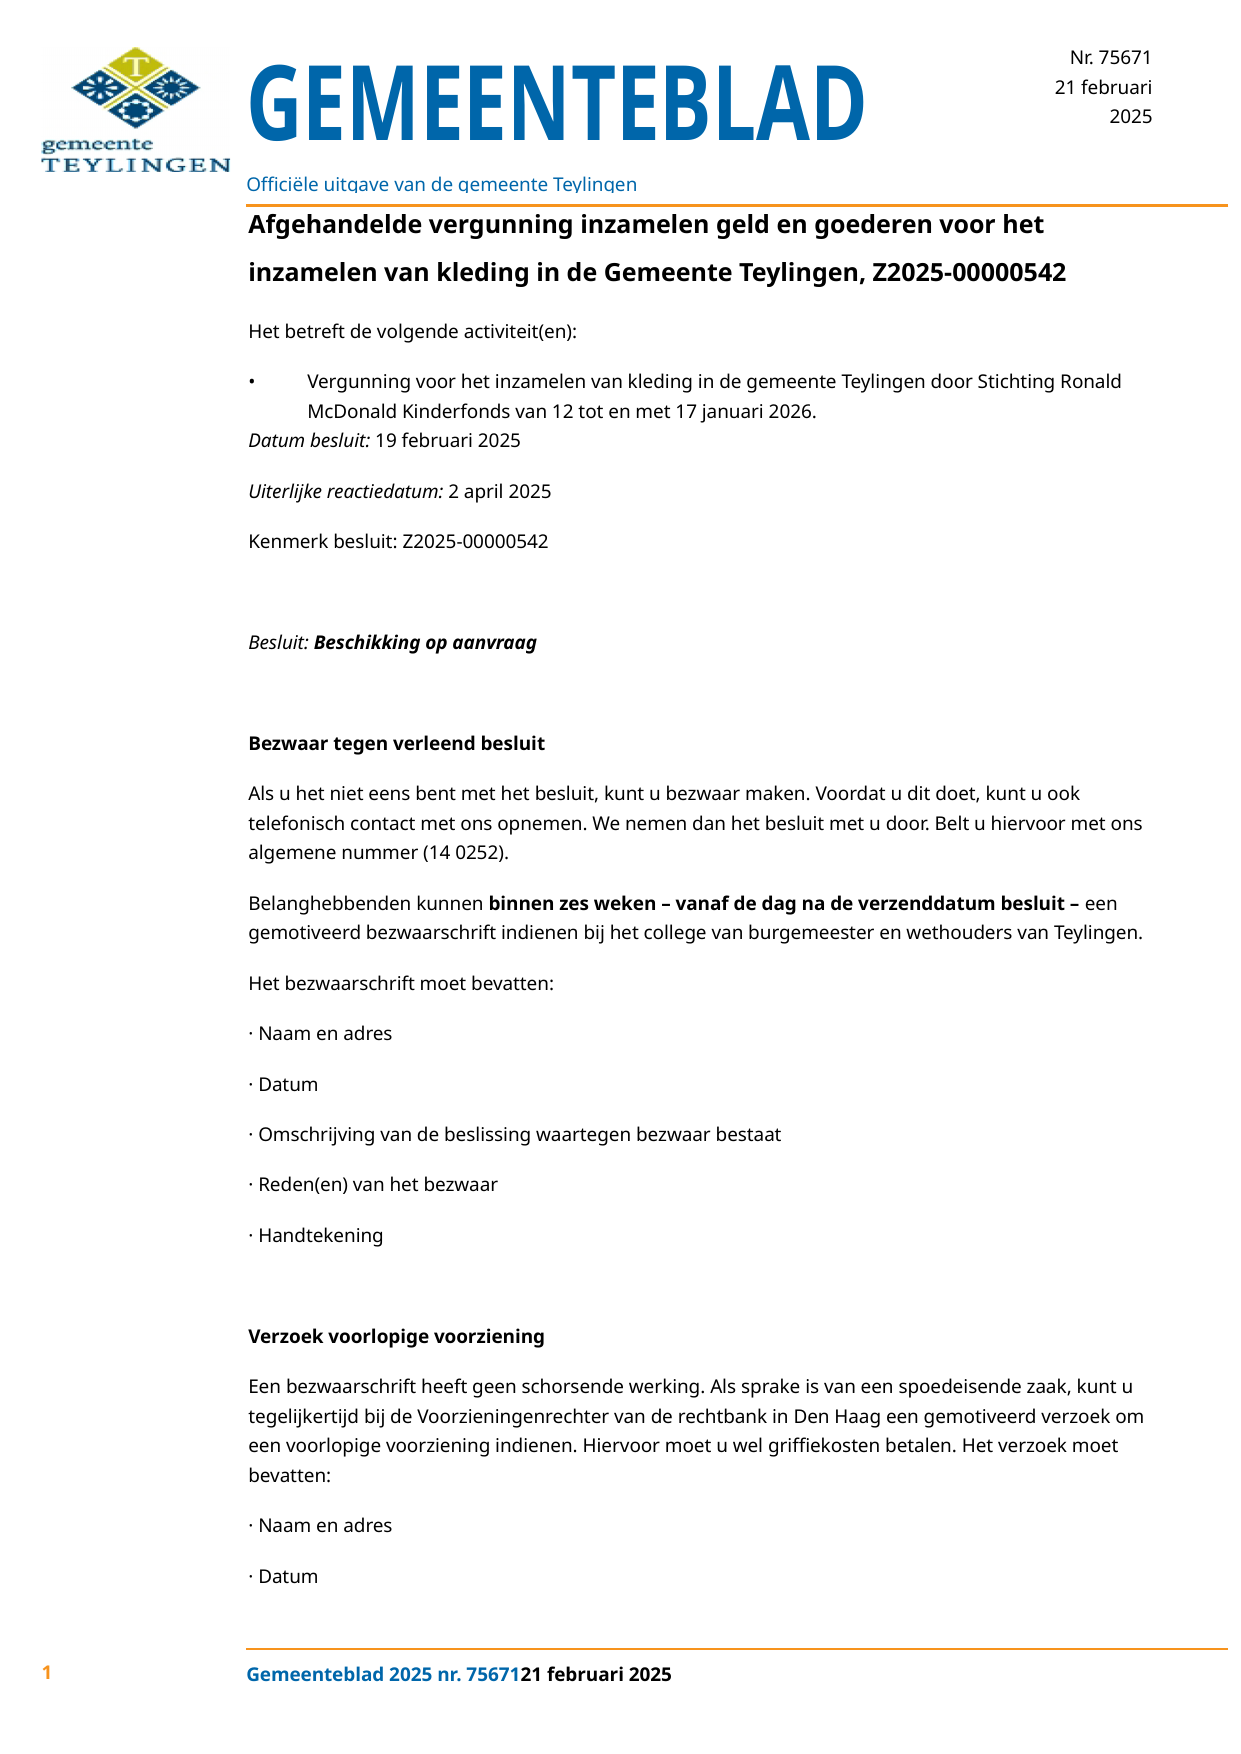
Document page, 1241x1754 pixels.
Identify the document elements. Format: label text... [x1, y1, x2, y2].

text Kenmerk besluit: Z2025-00000542 [248, 528, 1152, 554]
text · Reden(en) van het bezwaar [248, 1172, 1152, 1197]
text Een bezwaarschrift heeft geen schorsende werking. Als sprake is van een spoedeisende zaak, kunt u tegelijkertijd bij de Voorzieningenrechter van de rechtbank in Den Haag een gemotiveerd verzoek om een voorlopige voorziening indienen. Hiervoor moet u wel griffiekosten betalen. Het verzoek moet bevatten: [248, 1373, 1152, 1488]
list Vergunning voor het inzamelen van kleding in de gemeente Teylingen door Stichting Ronald McDonald Kinderfonds van 12 tot en met 17 januari 2026. [248, 368, 1152, 424]
text Belanghebbenden kunnen binnen zes weken – vanaf de dag na de verzenddatum besluit – een gemotiveerd bezwaarschrift indienen bij het college van burgemeester en wethouders van Teylingen. [248, 890, 1152, 945]
text · Omschrijving van de beslissing waartegen bezwaar bestaat [248, 1121, 1152, 1147]
text Als u het niet eens bent met het besluit, kunt u bezwaar maken. Voordat u dit doet, kunt u ook telefonisch contact met ons opnemen. We nemen dan het besluit met u door. Belt u hiervoor met ons algemene nummer (14 0252). [248, 780, 1152, 865]
picture [41, 47, 231, 172]
text Datum besluit: 19 februari 2025 [248, 427, 1152, 453]
text · Handtekening [248, 1222, 1152, 1248]
text Bezwaar tegen verleend besluit [248, 730, 1152, 756]
text Het bezwaarschrift moet bevatten: [248, 970, 1152, 996]
text Uiterlijke reactiedatum: 2 april 2025 [248, 478, 1152, 504]
text Besluit: Beschikking op aanvraag [248, 629, 1152, 655]
text · Naam en adres [248, 1512, 1152, 1538]
text · Datum [248, 1563, 1152, 1589]
text Verzoek voorlopige voorziening [248, 1323, 1152, 1349]
text Het betreft de volgende activiteit(en): [248, 318, 1152, 344]
text · Naam en adres [248, 1020, 1152, 1046]
text · Datum [248, 1071, 1152, 1097]
text Afgehandelde vergunning inzamelen geld en goederen voor het inzamelen van kleding in de Gemeente Teylingen, Z2025-00000542 [248, 207, 1152, 288]
